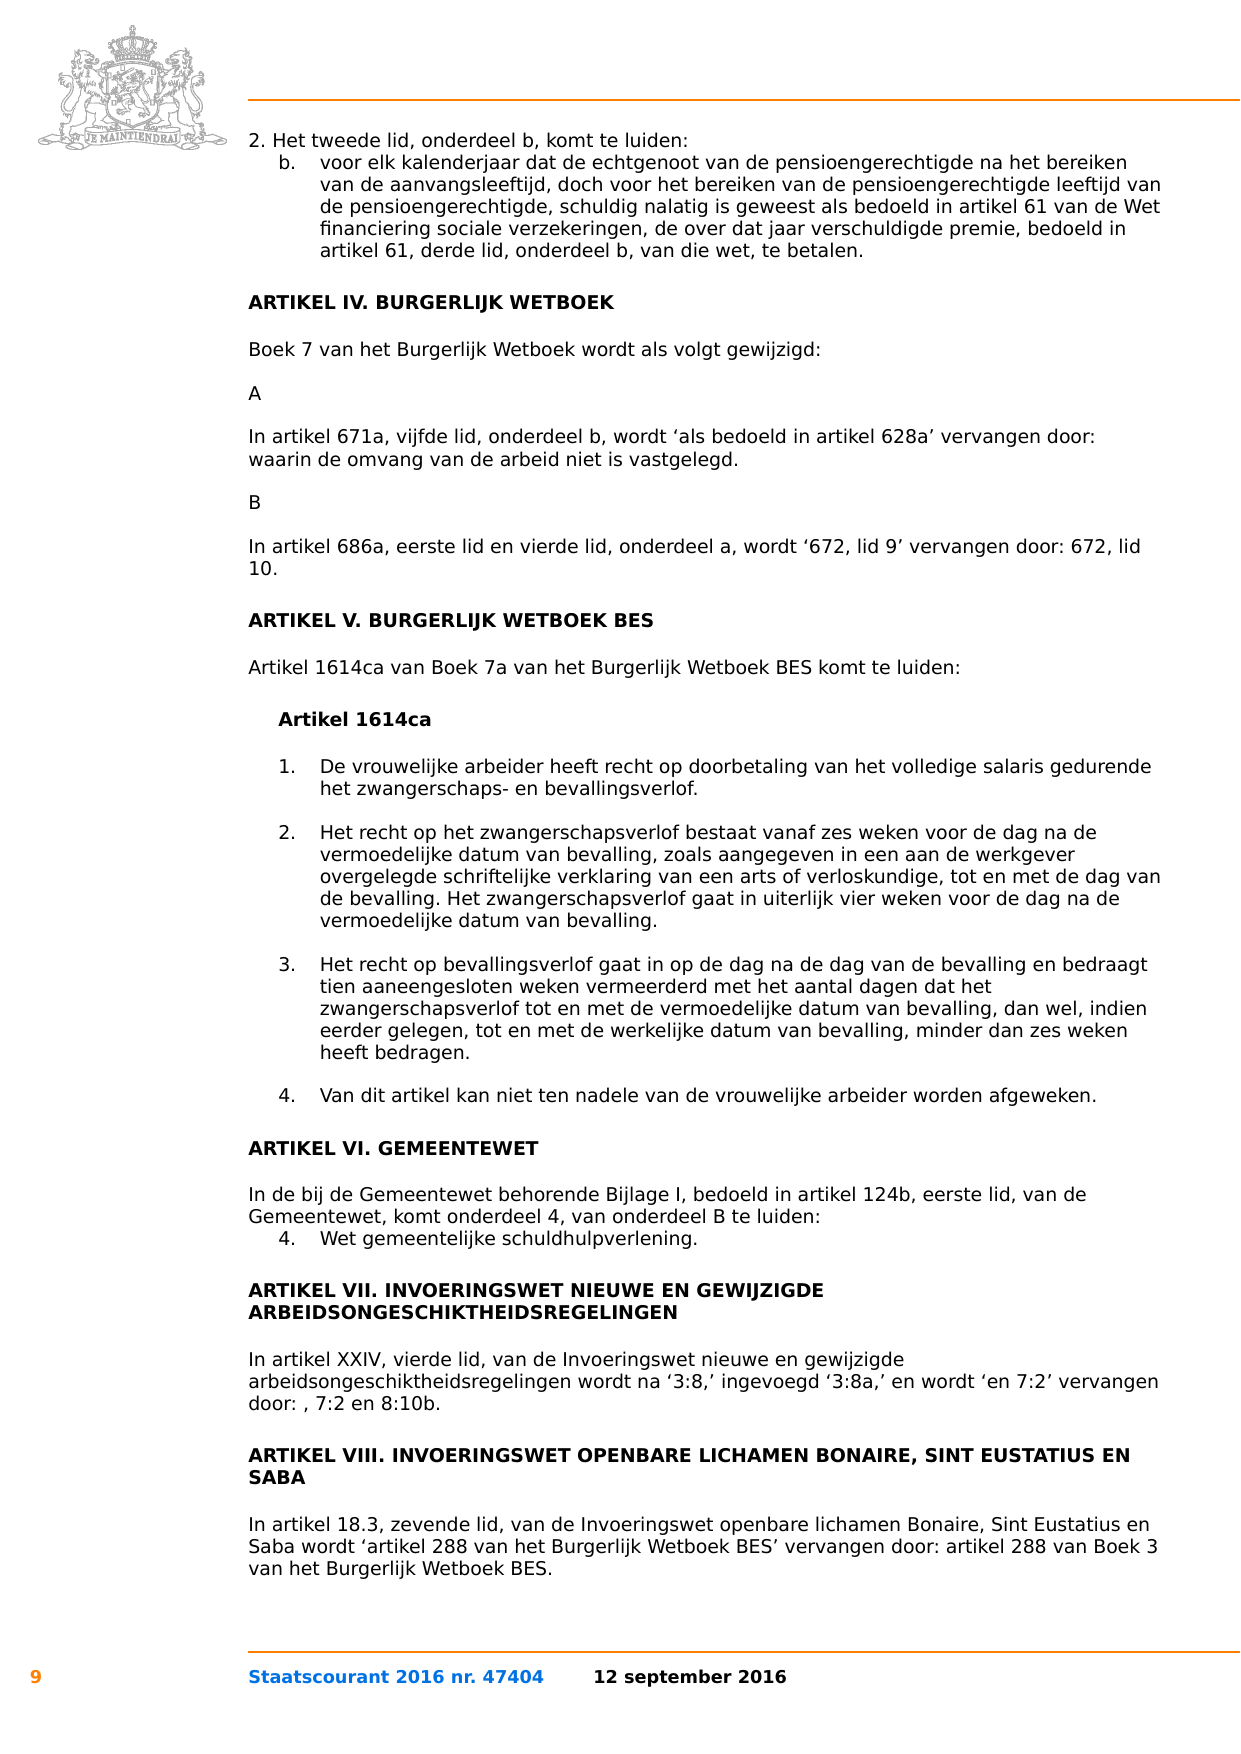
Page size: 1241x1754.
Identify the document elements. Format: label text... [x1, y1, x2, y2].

subtitle Artikel 1614ca [278, 709, 1163, 731]
text In artikel XXIV, vierde lid, van de Invoeringswet nieuwe en gewijzigde arbeidsongeschiktheidsregelingen wordt na ‘3:8,’ ingevoegd ‘3:8a,’ en wordt ‘en 7:2’ vervangen door: , 7:2 en 8:10b. [248, 1349, 1163, 1415]
text In artikel 671a, vijfde lid, onderdeel b, wordt ‘als bedoeld in artikel 628a’ vervangen door: waarin de omvang van de arbeid niet is vastgelegd. [248, 426, 1163, 470]
text 1. De vrouwelijke arbeider heeft recht op doorbetaling van het volledige salaris gedurende het zwangerschaps- en bevallingsverlof. [278, 756, 1163, 800]
text Artikel 1614ca van Boek 7a van het Burgerlijk Wetboek BES komt te luiden: [248, 657, 1163, 679]
text In artikel 18.3, zevende lid, van de Invoeringswet openbare lichamen Bonaire, Sint Eustatius en Saba wordt ‘artikel 288 van het Burgerlijk Wetboek BES’ vervangen door: artikel 288 van Boek 3 van het Burgerlijk Wetboek BES. [248, 1514, 1163, 1580]
subtitle ARTIKEL VI. GEMEENTEWET [248, 1137, 1163, 1159]
text 2. Het recht op het zwangerschapsverlof bestaat vanaf zes weken voor de dag na de vermoedelijke datum van bevalling, zoals aangegeven in een aan de werkgever overgelegde schriftelijke verklaring van een arts of verloskundige, tot en met de dag van de bevalling. Het zwangerschapsverlof gaat in uiterlijk vier weken voor de dag na de vermoedelijke datum van bevalling. [278, 822, 1163, 932]
text B [248, 492, 1163, 514]
picture [38, 25, 227, 150]
text In de bij de Gemeentewet behorende Bijlage I, bedoeld in artikel 124b, eerste lid, van de Gemeentewet, komt onderdeel 4, van onderdeel B te luiden: [248, 1184, 1163, 1228]
text In artikel 686a, eerste lid en vierde lid, onderdeel a, wordt ‘672, lid 9’ vervangen door: 672, lid 10. [248, 536, 1163, 580]
text 2. Het tweede lid, onderdeel b, komt te luiden: [248, 130, 1163, 152]
text Boek 7 van het Burgerlijk Wetboek wordt als volgt gewijzigd: [248, 339, 1163, 361]
text 4. Van dit artikel kan niet ten nadele van de vrouwelijke arbeider worden afgeweken. [278, 1085, 1163, 1107]
text 4. Wet gemeentelijke schuldhulpverlening. [278, 1228, 1163, 1250]
subtitle ARTIKEL VIII. INVOERINGSWET OPENBARE LICHAMEN BONAIRE, SINT EUSTATIUS EN SABA [248, 1445, 1163, 1489]
subtitle ARTIKEL V. BURGERLIJK WETBOEK BES [248, 610, 1163, 632]
text b. voor elk kalenderjaar dat de echtgenoot van de pensioengerechtigde na het bereiken van de aanvangsleeftijd, doch voor het bereiken van de pensioengerechtigde leeftijd van de pensioengerechtigde, schuldig nalatig is geweest als bedoeld in artikel 61 van de Wet financiering sociale verzekeringen, de over dat jaar verschuldigde premie, bedoeld in artikel 61, derde lid, onderdeel b, van die wet, te betalen. [278, 152, 1163, 262]
subtitle ARTIKEL VII. INVOERINGSWET NIEUWE EN GEWIJZIGDE ARBEIDSONGESCHIKTHEIDSREGELINGEN [248, 1280, 1163, 1324]
text 3. Het recht op bevallingsverlof gaat in op de dag na de dag van de bevalling en bedraagt tien aaneengesloten weken vermeerderd met het aantal dagen dat het zwangerschapsverlof tot en met de vermoedelijke datum van bevalling, dan wel, indien eerder gelegen, tot en met de werkelijke datum van bevalling, minder dan zes weken heeft bedragen. [278, 954, 1163, 1063]
text A [248, 383, 1163, 404]
subtitle ARTIKEL IV. BURGERLIJK WETBOEK [248, 292, 1163, 314]
